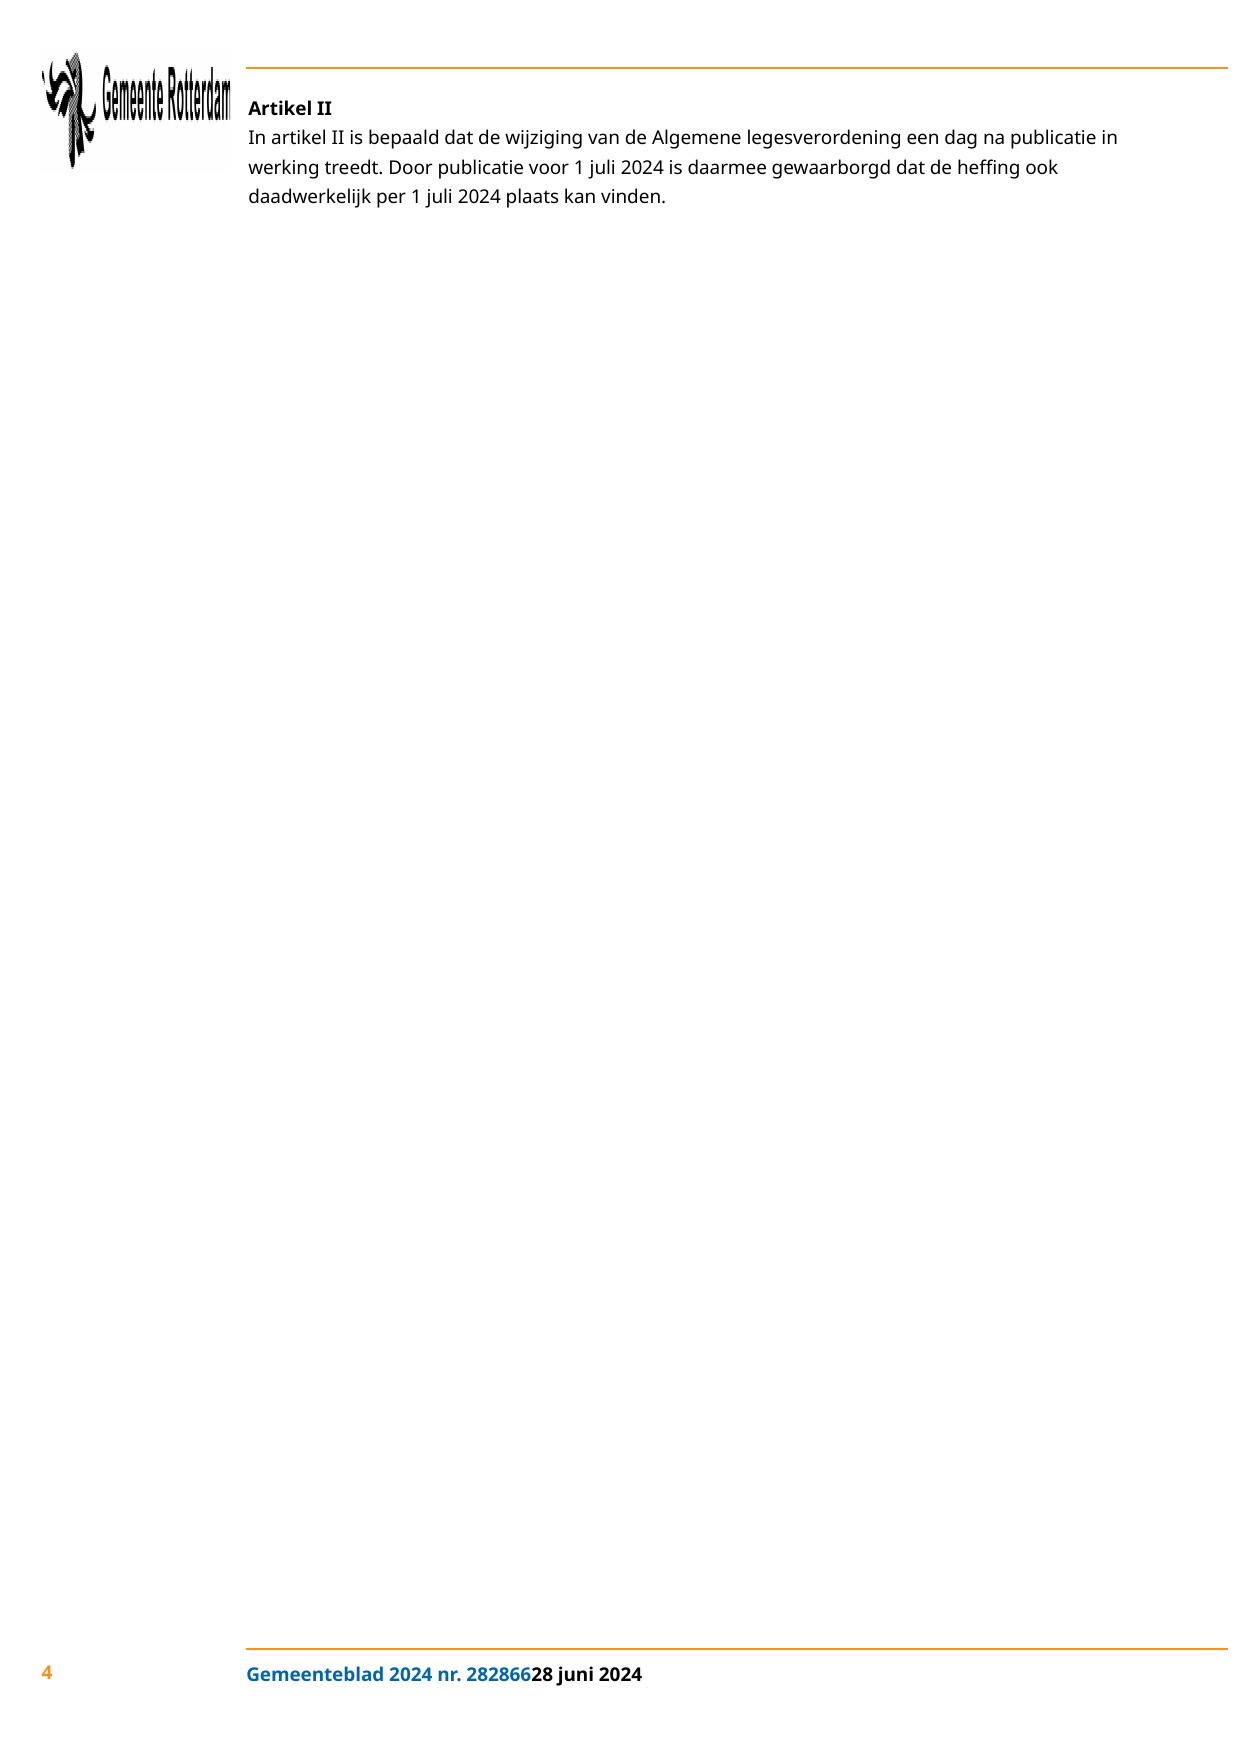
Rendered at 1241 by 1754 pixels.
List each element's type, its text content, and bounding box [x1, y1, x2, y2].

picture [41, 47, 231, 172]
text In artikel II is bepaald dat de wijziging van de Algemene legesverordening een dag na publicatie in werking treedt. Door publicatie voor 1 juli 2024 is daarmee gewaarborgd dat de heffing ook daadwerkelijk per 1 juli 2024 plaats kan vinden. [248, 124, 1152, 209]
text Artikel II [248, 95, 1152, 121]
